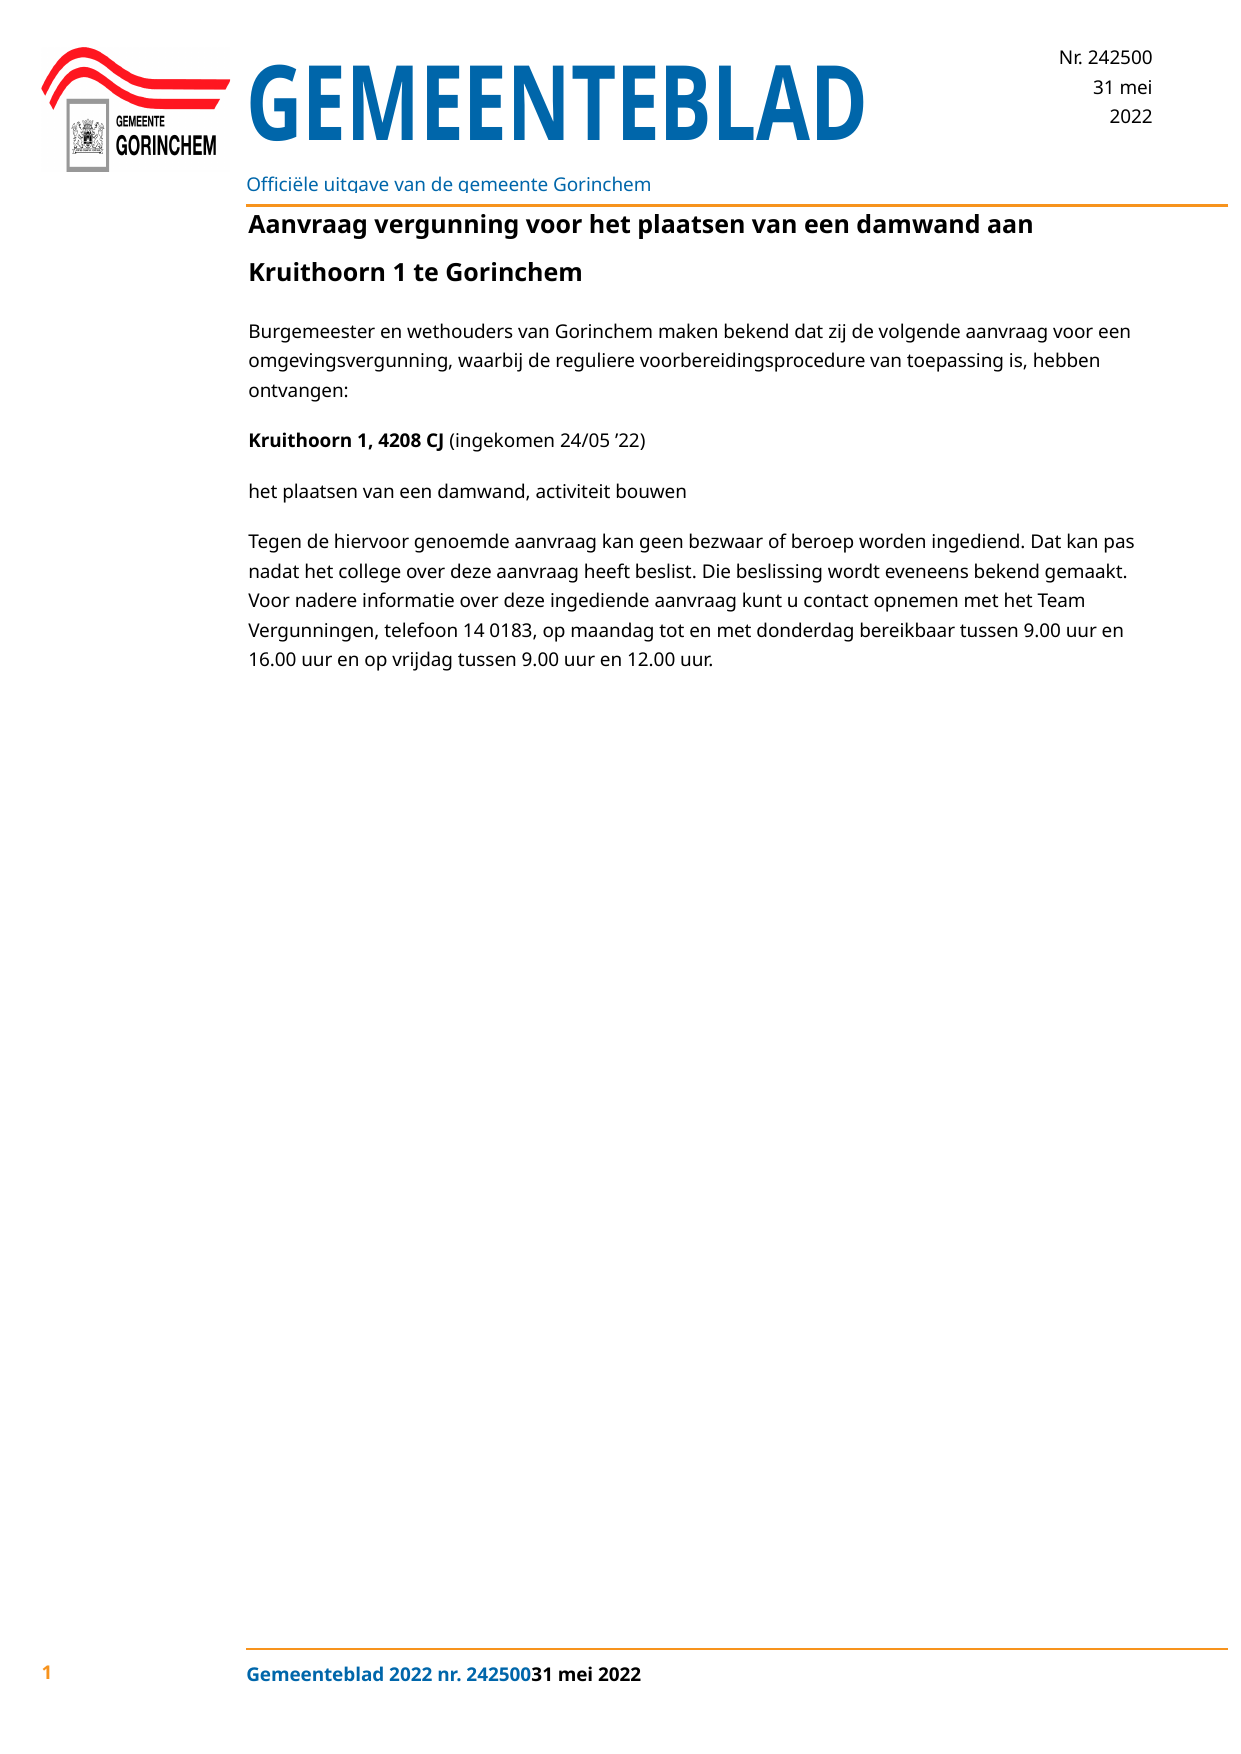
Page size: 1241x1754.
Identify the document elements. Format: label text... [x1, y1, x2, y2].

picture [41, 47, 231, 172]
text Kruithoorn 1, 4208 CJ (ingekomen 24/05 ’22) [248, 427, 1152, 453]
text Tegen de hiervoor genoemde aanvraag kan geen bezwaar of beroep worden ingediend. Dat kan pas nadat het college over deze aanvraag heeft beslist. Die beslissing wordt eveneens bekend gemaakt. Voor nadere informatie over deze ingediende aanvraag kunt u contact opnemen met het Team Vergunningen, telefoon 14 0183, op maandag tot en met donderdag bereikbaar tussen 9.00 uur en 16.00 uur en op vrijdag tussen 9.00 uur en 12.00 uur. [248, 528, 1152, 672]
text Aanvraag vergunning voor het plaatsen van een damwand aan Kruithoorn 1 te Gorinchem [248, 207, 1152, 288]
text het plaatsen van een damwand, activiteit bouwen [248, 478, 1152, 504]
text Burgemeester en wethouders van Gorinchem maken bekend dat zij de volgende aanvraag voor een omgevingsvergunning, waarbij de reguliere voorbereidingsprocedure van toepassing is, hebben ontvangen: [248, 318, 1152, 403]
